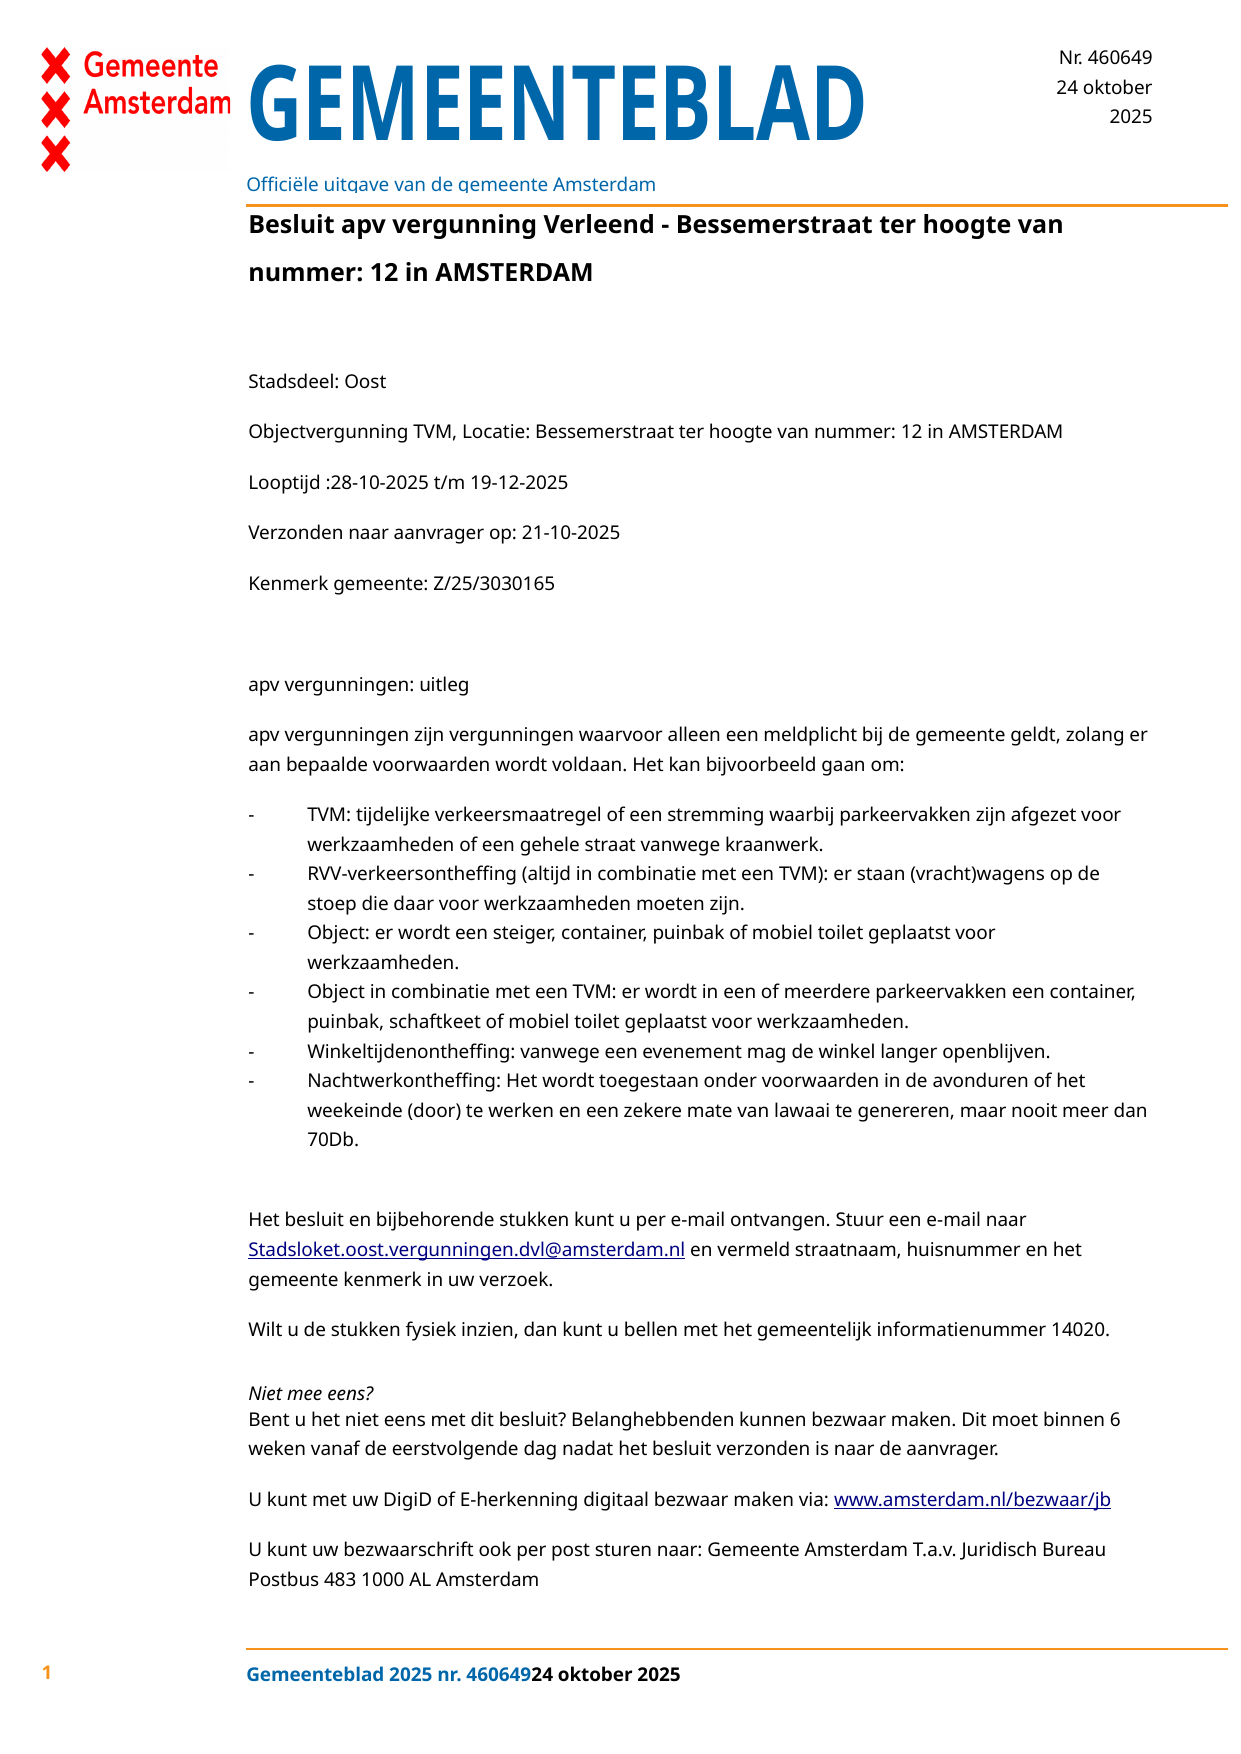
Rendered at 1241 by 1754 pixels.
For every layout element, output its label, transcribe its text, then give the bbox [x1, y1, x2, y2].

text Objectvergunning TVM, Locatie: Bessemerstraat ter hoogte van nummer: 12 in AMSTERDAM [248, 419, 1152, 444]
text Bent u het niet eens met dit besluit? Belanghebbenden kunnen bezwaar maken. Dit moet binnen 6 weken vanaf de eerstvolgende dag nadat het besluit verzonden is naar de aanvrager. [248, 1406, 1152, 1461]
text Wilt u de stukken fysiek inzien, dan kunt u bellen met het gemeentelijk informatienummer 14020. [248, 1316, 1152, 1342]
picture [41, 47, 231, 172]
text Besluit apv vergunning Verleend - Bessemerstraat ter hoogte van nummer: 12 in AMSTERDAM [248, 207, 1152, 288]
text Het besluit en bijbehorende stukken kunt u per e-mail ontvangen. Stuur een e-mail naar Stadsloket.oost.vergunningen.dvl@amsterdam.nl en vermeld straatnaam, huisnummer en het gemeente kenmerk in uw verzoek. [248, 1207, 1152, 1292]
list Winkeltijdenontheffing: vanwege een evenement mag de winkel langer openblijven. [248, 1038, 1152, 1064]
text U kunt met uw DigiD of E-herkenning digitaal bezwaar maken via: www.amsterdam.nl/bezwaar/jb [248, 1486, 1152, 1512]
text Kenmerk gemeente: Z/25/3030165 [248, 570, 1152, 596]
text Niet mee eens? [248, 1380, 1152, 1406]
list RVV-verkeersontheffing (altijd in combinatie met een TVM): er staan (vracht)wagens op de stoep die daar voor werkzaamheden moeten zijn. [248, 860, 1152, 916]
text apv vergunningen: uitleg [248, 671, 1152, 697]
text apv vergunningen zijn vergunningen waarvoor alleen een meldplicht bij de gemeente geldt, zolang er aan bepaalde voorwaarden wordt voldaan. Het kan bijvoorbeeld gaan om: [248, 721, 1152, 777]
list TVM: tijdelijke verkeersmaatregel of een stremming waarbij parkeervakken zijn afgezet voor werkzaamheden of een gehele straat vanwege kraanwerk. [248, 801, 1152, 857]
text Verzonden naar aanvrager op: 21-10-2025 [248, 519, 1152, 545]
text U kunt uw bezwaarschrift ook per post sturen naar: Gemeente Amsterdam T.a.v. Juridisch Bureau Postbus 483 1000 AL Amsterdam [248, 1536, 1152, 1592]
list Nachtwerkontheffing: Het wordt toegestaan onder voorwaarden in de avonduren of het weekeinde (door) te werken en een zekere mate van lawaai te genereren, maar nooit meer dan 70Db. [248, 1067, 1152, 1152]
text Looptijd :28-10-2025 t/m 19-12-2025 [248, 469, 1152, 495]
list Object: er wordt een steiger, container, puinbak of mobiel toilet geplaatst voor werkzaamheden. [248, 919, 1152, 975]
text Stadsdeel: Oost [248, 368, 1152, 394]
list Object in combinatie met een TVM: er wordt in een of meerdere parkeervakken een container, puinbak, schaftkeet of mobiel toilet geplaatst voor werkzaamheden. [248, 979, 1152, 1034]
